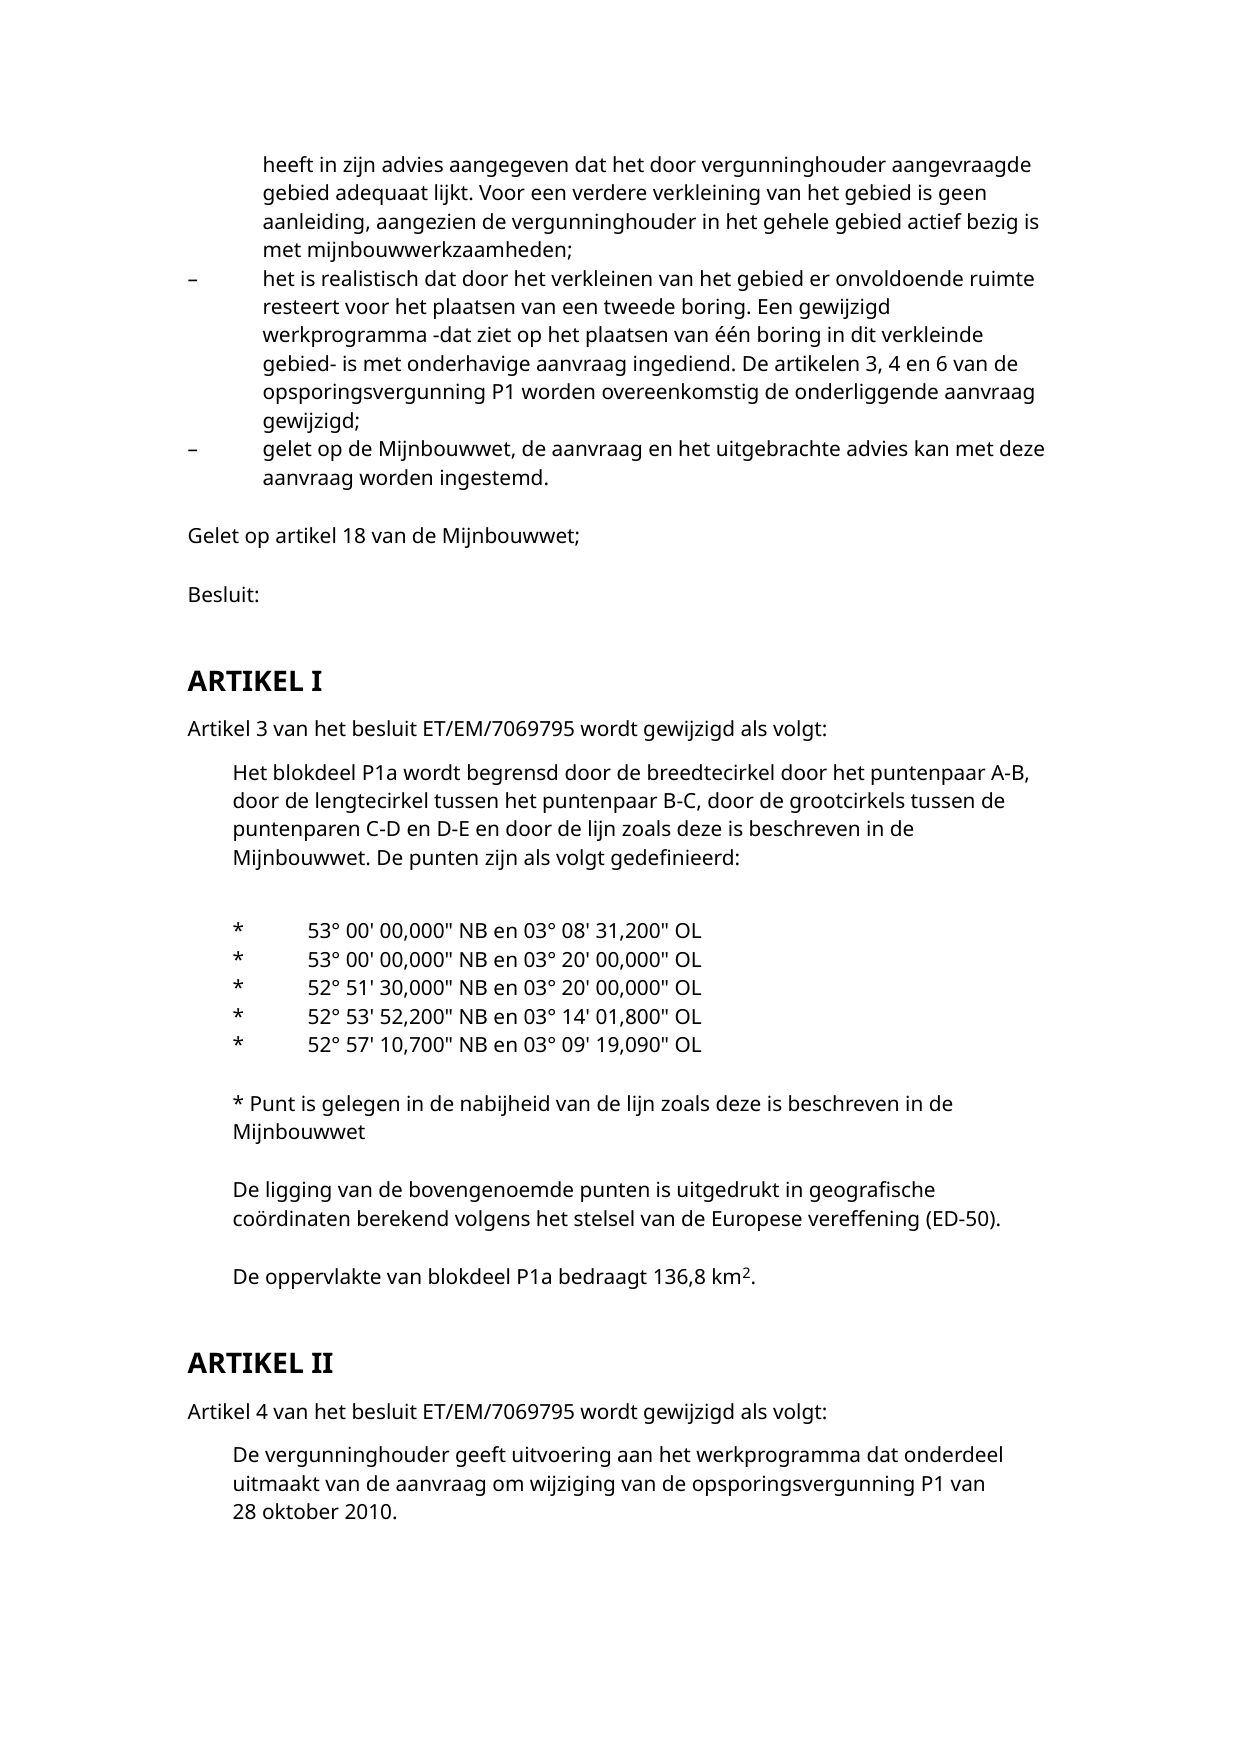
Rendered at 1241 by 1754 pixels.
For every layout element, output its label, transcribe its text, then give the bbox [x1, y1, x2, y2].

text Gelet op artikel 18 van de Mijnbouwwet; [187, 521, 1053, 550]
text De vergunninghouder geeft uitvoering aan het werkprogramma dat onderdeel uitmaakt van de aanvraag om wijziging van de opsporingsvergunning P1 van 28 oktober 2010. [232, 1440, 1053, 1526]
text Artikel 4 van het besluit ET/EM/7069795 wordt gewijzigd als volgt: [187, 1397, 1053, 1425]
subtitle ARTIKEL II [187, 1343, 1053, 1382]
list heeft in zijn advies aangegeven dat het door vergunninghouder aangevraagde gebied adequaat lijkt. Voor een verdere verkleining van het gebied is geen aanleiding, aangezien de vergunninghouder in het gehele gebied actief bezig is met mijnbouwwerkzaamheden; [187, 150, 1053, 264]
text Artikel 3 van het besluit ET/EM/7069795 wordt gewijzigd als volgt: [187, 714, 1053, 743]
text De ligging van de bovengenoemde punten is uitgedrukt in geografische coördinaten berekend volgens het stelsel van de Europese vereffening (ED-50). [232, 1176, 1053, 1232]
list 53° 00' 00,000" NB en 03° 08' 31,200" OL [232, 916, 1053, 945]
list 52° 51' 30,000" NB en 03° 20' 00,000" OL [232, 973, 1053, 1002]
text Het blokdeel P1a wordt begrensd door de breedtecirkel door het puntenpaar A-B, door de lengtecirkel tussen het puntenpaar B-C, door de grootcirkels tussen de puntenparen C-D en D-E en door de lijn zoals deze is beschreven in de Mijnbouwwet. De punten zijn als volgt gedefinieerd: [232, 758, 1053, 871]
text De oppervlakte van blokdeel P1a bedraagt 136,8 km2. [232, 1262, 1053, 1291]
list het is realistisch dat door het verkleinen van het gebied er onvoldoende ruimte resteert voor het plaatsen van een tweede boring. Een gewijzigd werkprogramma -dat ziet op het plaatsen van één boring in dit verkleinde gebied- is met onderhavige aanvraag ingediend. De artikelen 3, 4 en 6 van de opsporingsvergunning P1 worden overeenkomstig de onderliggende aanvraag gewijzigd; [187, 264, 1053, 434]
list 53° 00' 00,000" NB en 03° 20' 00,000" OL [232, 945, 1053, 973]
subtitle ARTIKEL I [187, 661, 1053, 699]
text * Punt is gelegen in de nabijheid van de lijn zoals deze is beschreven in de Mijnbouwwet [232, 1089, 1053, 1146]
list 52° 53' 52,200" NB en 03° 14' 01,800" OL [232, 1002, 1053, 1030]
text Besluit: [187, 580, 1053, 608]
list 52° 57' 10,700" NB en 03° 09' 19,090" OL [232, 1030, 1053, 1059]
list gelet op de Mijnbouwwet, de aanvraag en het uitgebrachte advies kan met deze aanvraag worden ingestemd. [187, 434, 1053, 491]
